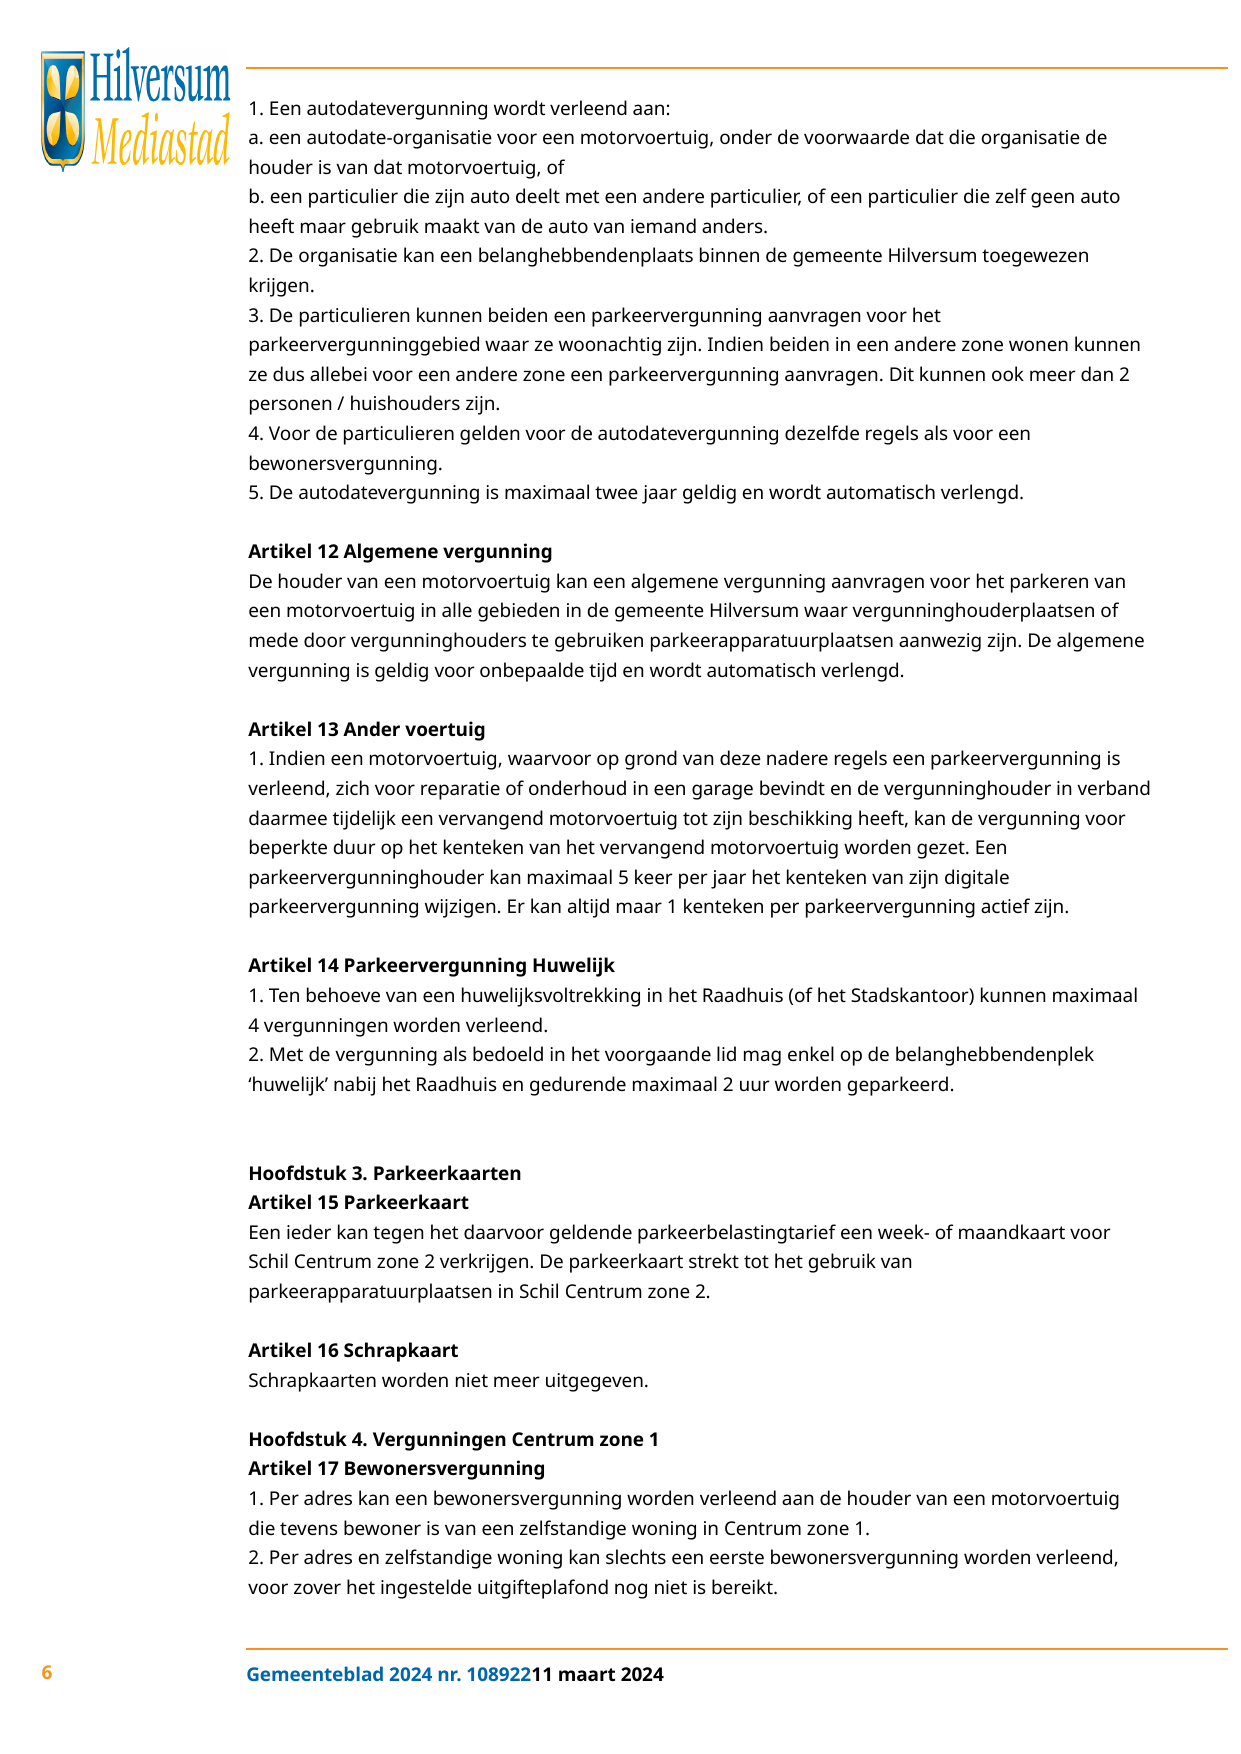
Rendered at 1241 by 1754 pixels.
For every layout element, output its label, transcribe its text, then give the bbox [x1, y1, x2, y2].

text Artikel 12 Algemene vergunning [248, 538, 1152, 564]
text a. een autodate-organisatie voor een motorvoertuig, onder de voorwaarde dat die organisatie de houder is van dat motorvoertuig, of [248, 124, 1152, 180]
text Artikel 16 Schrapkaart [248, 1337, 1152, 1363]
text Hoofdstuk 3. Parkeerkaarten [248, 1160, 1152, 1186]
text b. een particulier die zijn auto deelt met een andere particulier, of een particulier die zelf geen auto heeft maar gebruik maakt van de auto van iemand anders. [248, 183, 1152, 239]
text 1. Ten behoeve van een huwelijksvoltrekking in het Raadhuis (of het Stadskantoor) kunnen maximaal 4 vergunningen worden verleend. [248, 982, 1152, 1038]
text 5. De autodatevergunning is maximaal twee jaar geldig en wordt automatisch verlengd. [248, 479, 1152, 505]
text Artikel 15 Parkeerkaart [248, 1189, 1152, 1215]
text Artikel 17 Bewonersvergunning [248, 1456, 1152, 1481]
text Artikel 14 Parkeervergunning Huwelijk [248, 953, 1152, 978]
text Hoofdstuk 4. Vergunningen Centrum zone 1 [248, 1426, 1152, 1452]
text 1. Indien een motorvoertuig, waarvoor op grond van deze nadere regels een parkeervergunning is verleend, zich voor reparatie of onderhoud in een garage bevindt en de vergunninghouder in verband daarmee tijdelijk een vervangend motorvoertuig tot zijn beschikking heeft, kan de vergunning voor beperkte duur op het kenteken van het vervangend motorvoertuig worden gezet. Een parkeervergunninghouder kan maximaal 5 keer per jaar het kenteken van zijn digitale parkeervergunning wijzigen. Er kan altijd maar 1 kenteken per parkeervergunning actief zijn. [248, 746, 1152, 919]
text 1. Per adres kan een bewonersvergunning worden verleend aan de houder van een motorvoertuig die tevens bewoner is van een zelfstandige woning in Centrum zone 1. [248, 1485, 1152, 1541]
text 2. Met de vergunning als bedoeld in het voorgaande lid mag enkel op de belanghebbendenplek ‘huwelijk’ nabij het Raadhuis en gedurende maximaal 2 uur worden geparkeerd. [248, 1041, 1152, 1097]
text 2. De organisatie kan een belanghebbendenplaats binnen de gemeente Hilversum toegewezen krijgen. [248, 243, 1152, 298]
text 4. Voor de particulieren gelden voor de autodatevergunning dezelfde regels als voor een bewonersvergunning. [248, 420, 1152, 476]
text Een ieder kan tegen het daarvoor geldende parkeerbelastingtarief een week- of maandkaart voor Schil Centrum zone 2 verkrijgen. De parkeerkaart strekt tot het gebruik van parkeerapparatuurplaatsen in Schil Centrum zone 2. [248, 1219, 1152, 1304]
text 3. De particulieren kunnen beiden een parkeervergunning aanvragen voor het parkeervergunninggebied waar ze woonachtig zijn. Indien beiden in een andere zone wonen kunnen ze dus allebei voor een andere zone een parkeervergunning aanvragen. Dit kunnen ook meer dan 2 personen / huishouders zijn. [248, 302, 1152, 416]
text 2. Per adres en zelfstandige woning kan slechts een eerste bewonersvergunning worden verleend, voor zover het ingestelde uitgifteplafond nog niet is bereikt. [248, 1544, 1152, 1600]
text 1. Een autodatevergunning wordt verleend aan: [248, 95, 1152, 121]
text Artikel 13 Ander voertuig [248, 716, 1152, 742]
picture [41, 47, 231, 172]
text De houder van een motorvoertuig kan een algemene vergunning aanvragen voor het parkeren van een motorvoertuig in alle gebieden in de gemeente Hilversum waar vergunninghouderplaatsen of mede door vergunninghouders te gebruiken parkeerapparatuurplaatsen aanwezig zijn. De algemene vergunning is geldig voor onbepaalde tijd en wordt automatisch verlengd. [248, 568, 1152, 683]
text Schrapkaarten worden niet meer uitgegeven. [248, 1367, 1152, 1393]
